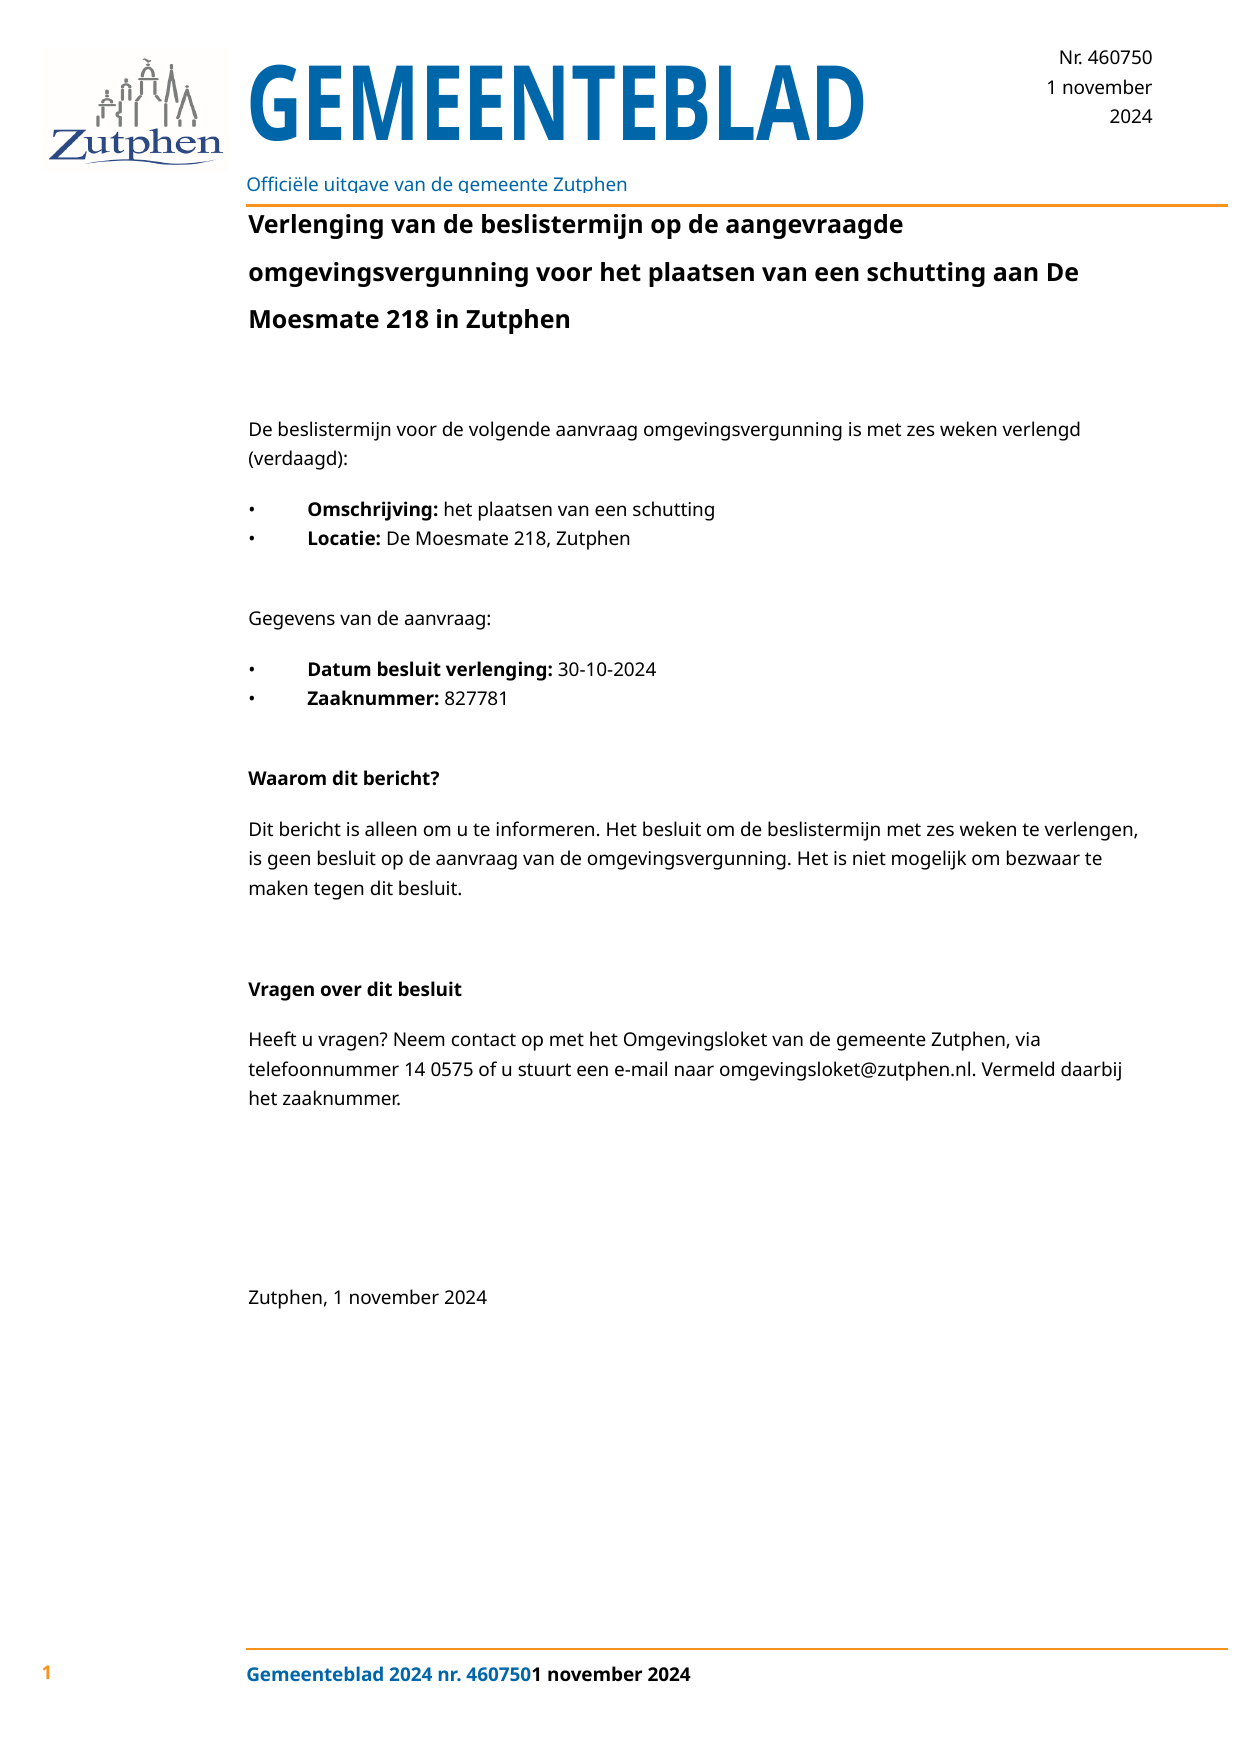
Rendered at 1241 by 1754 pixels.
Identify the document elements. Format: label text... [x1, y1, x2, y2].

text Dit bericht is alleen om u te informeren. Het besluit om de beslistermijn met zes weken te verlengen, is geen besluit op de aanvraag van de omgevingsvergunning. Het is niet mogelijk om bezwaar te maken tegen dit besluit. [248, 816, 1152, 901]
text Verlenging van de beslistermijn op de aangevraagde omgevingsvergunning voor het plaatsen van een schutting aan De Moesmate 218 in Zutphen [248, 207, 1152, 336]
text Gegevens van de aanvraag: [248, 606, 1152, 631]
picture [41, 47, 231, 172]
list Locatie: De Moesmate 218, Zutphen [248, 526, 1152, 551]
text De beslistermijn voor de volgende aanvraag omgevingsvergunning is met zes weken verlengd (verdaagd): [248, 416, 1152, 471]
text Heeft u vragen? Neem contact op met het Omgevingsloket van de gemeente Zutphen, via telefoonnummer 14 0575 of u stuurt een e-mail naar omgevingsloket@zutphen.nl. Vermeld daarbij het zaaknummer. [248, 1026, 1152, 1111]
list Datum besluit verlenging: 30-10-2024 [248, 656, 1152, 682]
list Zaaknummer: 827781 [248, 686, 1152, 711]
list Omschrijving: het plaatsen van een schutting [248, 496, 1152, 522]
text Zutphen, 1 november 2024 [248, 1284, 1152, 1310]
text Vragen over dit besluit [248, 976, 1152, 1002]
text Waarom dit bericht? [248, 766, 1152, 791]
